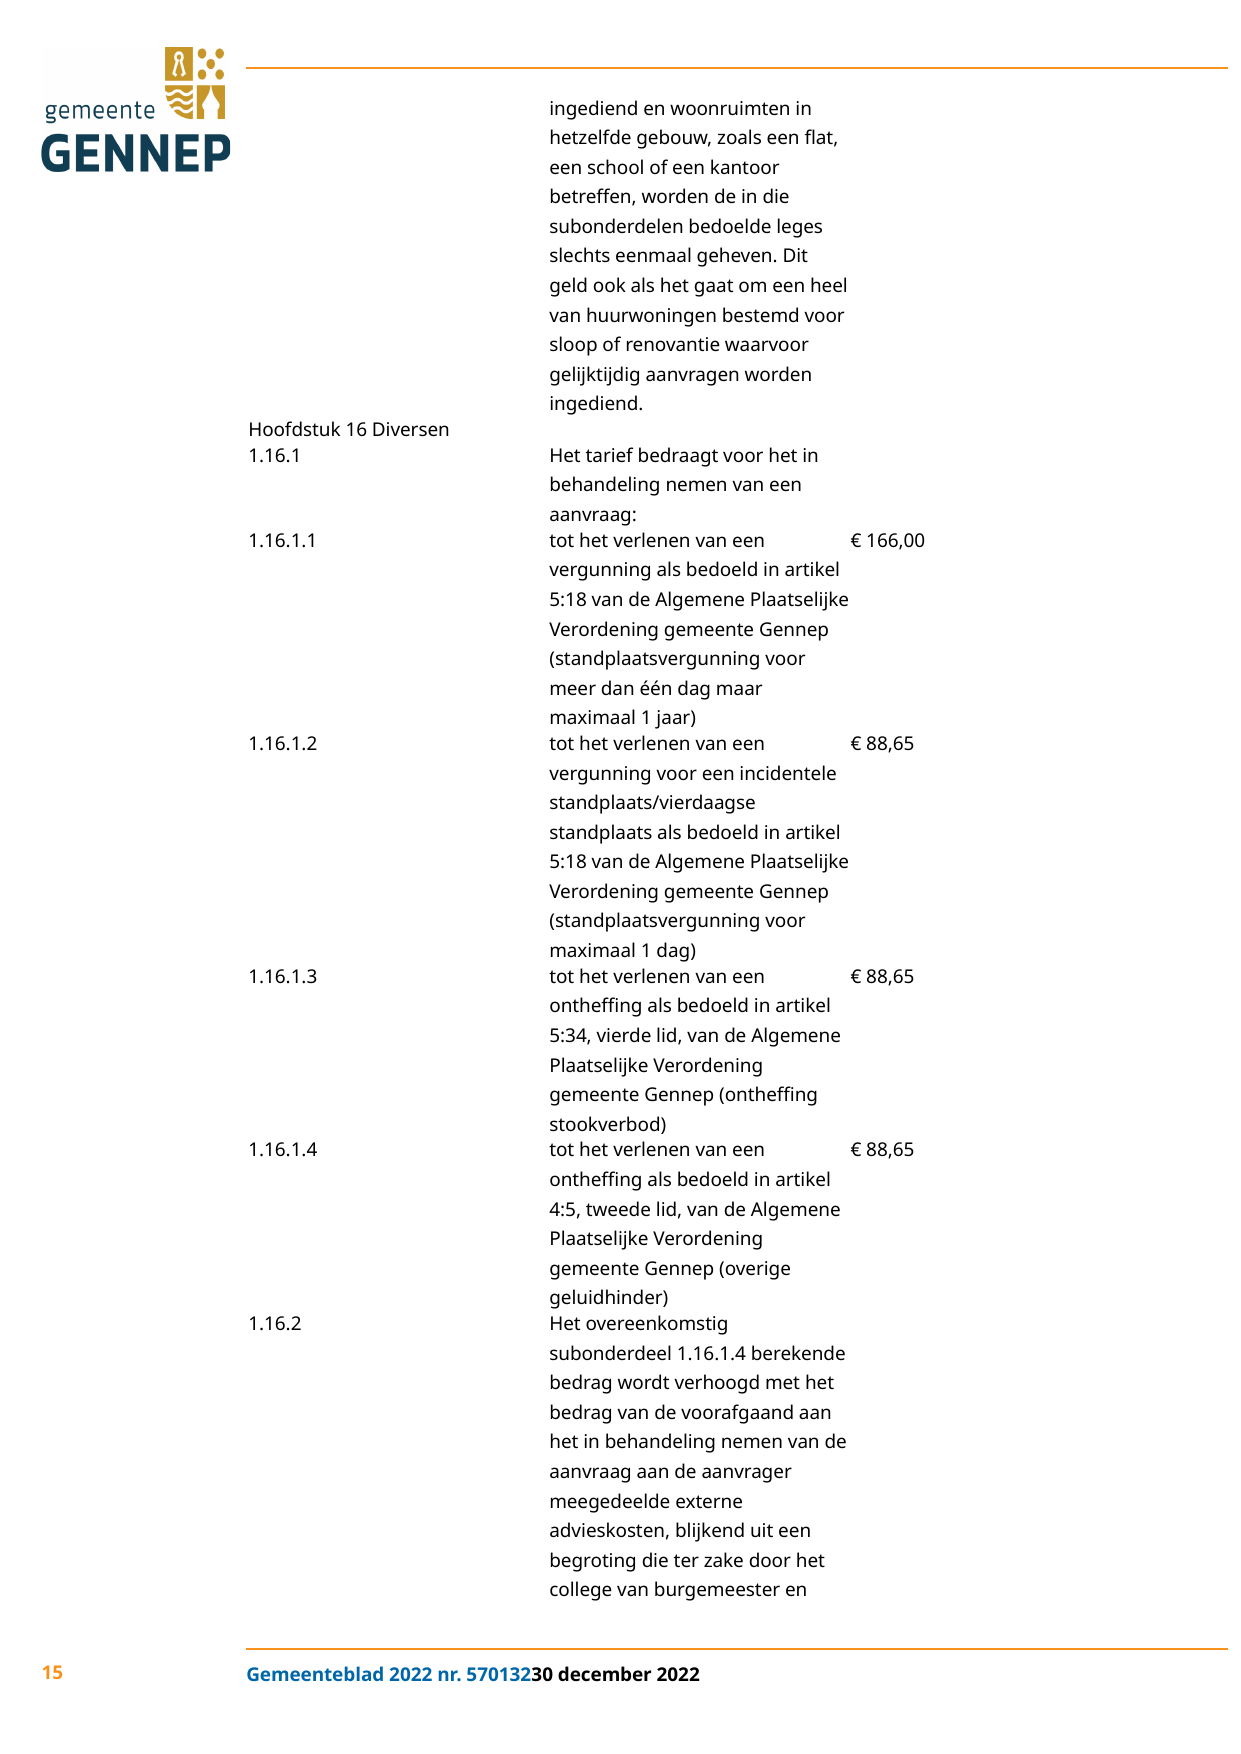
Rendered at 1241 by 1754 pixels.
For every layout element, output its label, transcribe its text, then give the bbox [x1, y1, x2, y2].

table_cell € 88,65 [850, 1137, 1152, 1310]
table_cell € 88,65 [850, 963, 1152, 1137]
table_cell 1.16.1 [248, 442, 549, 527]
table_cell tot het verlenen van een vergunning voor een incidentele standplaats/vierdaagse standplaats als bedoeld in artikel 5:18 van de Algemene Plaatselijke Verordening gemeente Gennep (standplaatsvergunning voor maximaal 1 dag) [549, 730, 850, 963]
picture [41, 47, 231, 172]
table_cell 1.16.1.1 [248, 527, 549, 730]
table_cell 1.16.1.3 [248, 963, 549, 1137]
table_cell Het overeenkomstig subonderdeel 1.16.1.4 berekende bedrag wordt verhoogd met het bedrag van de voorafgaand aan het in behandeling nemen van de aanvraag aan de aanvrager meegedeelde externe advieskosten, blijkend uit een begroting die ter zake door het college van burgemeester en [549, 1310, 850, 1602]
table_cell € 166,00 [850, 527, 1152, 730]
table_cell [248, 95, 549, 416]
table_cell Hoofdstuk 16 Diversen [248, 416, 1152, 442]
table_cell [850, 1310, 1152, 1602]
table_cell 1.16.1.4 [248, 1137, 549, 1310]
table_cell [850, 442, 1152, 527]
table_cell € 88,65 [850, 730, 1152, 963]
table_cell tot het verlenen van een ontheffing als bedoeld in artikel 4:5, tweede lid, van de Algemene Plaatselijke Verordening gemeente Gennep (overige geluidhinder) [549, 1137, 850, 1310]
table_cell [850, 95, 1152, 416]
table_cell 1.16.1.2 [248, 730, 549, 963]
table_cell tot het verlenen van een vergunning als bedoeld in artikel 5:18 van de Algemene Plaatselijke Verordening gemeente Gennep (standplaatsvergunning voor meer dan één dag maar maximaal 1 jaar) [549, 527, 850, 730]
table_cell Het tarief bedraagt voor het in behandeling nemen van een aanvraag: [549, 442, 850, 527]
table_cell 1.16.2 [248, 1310, 549, 1602]
table_cell tot het verlenen van een ontheffing als bedoeld in artikel 5:34, vierde lid, van de Algemene Plaatselijke Verordening gemeente Gennep (ontheffing stookverbod) [549, 963, 850, 1137]
table_cell ingediend en woonruimten in hetzelfde gebouw, zoals een flat, een school of een kantoor betreffen, worden de in die subonderdelen bedoelde leges slechts eenmaal geheven. Dit geld ook als het gaat om een heel van huurwoningen bestemd voor sloop of renovantie waarvoor gelijktijdig aanvragen worden ingediend. [549, 95, 850, 416]
